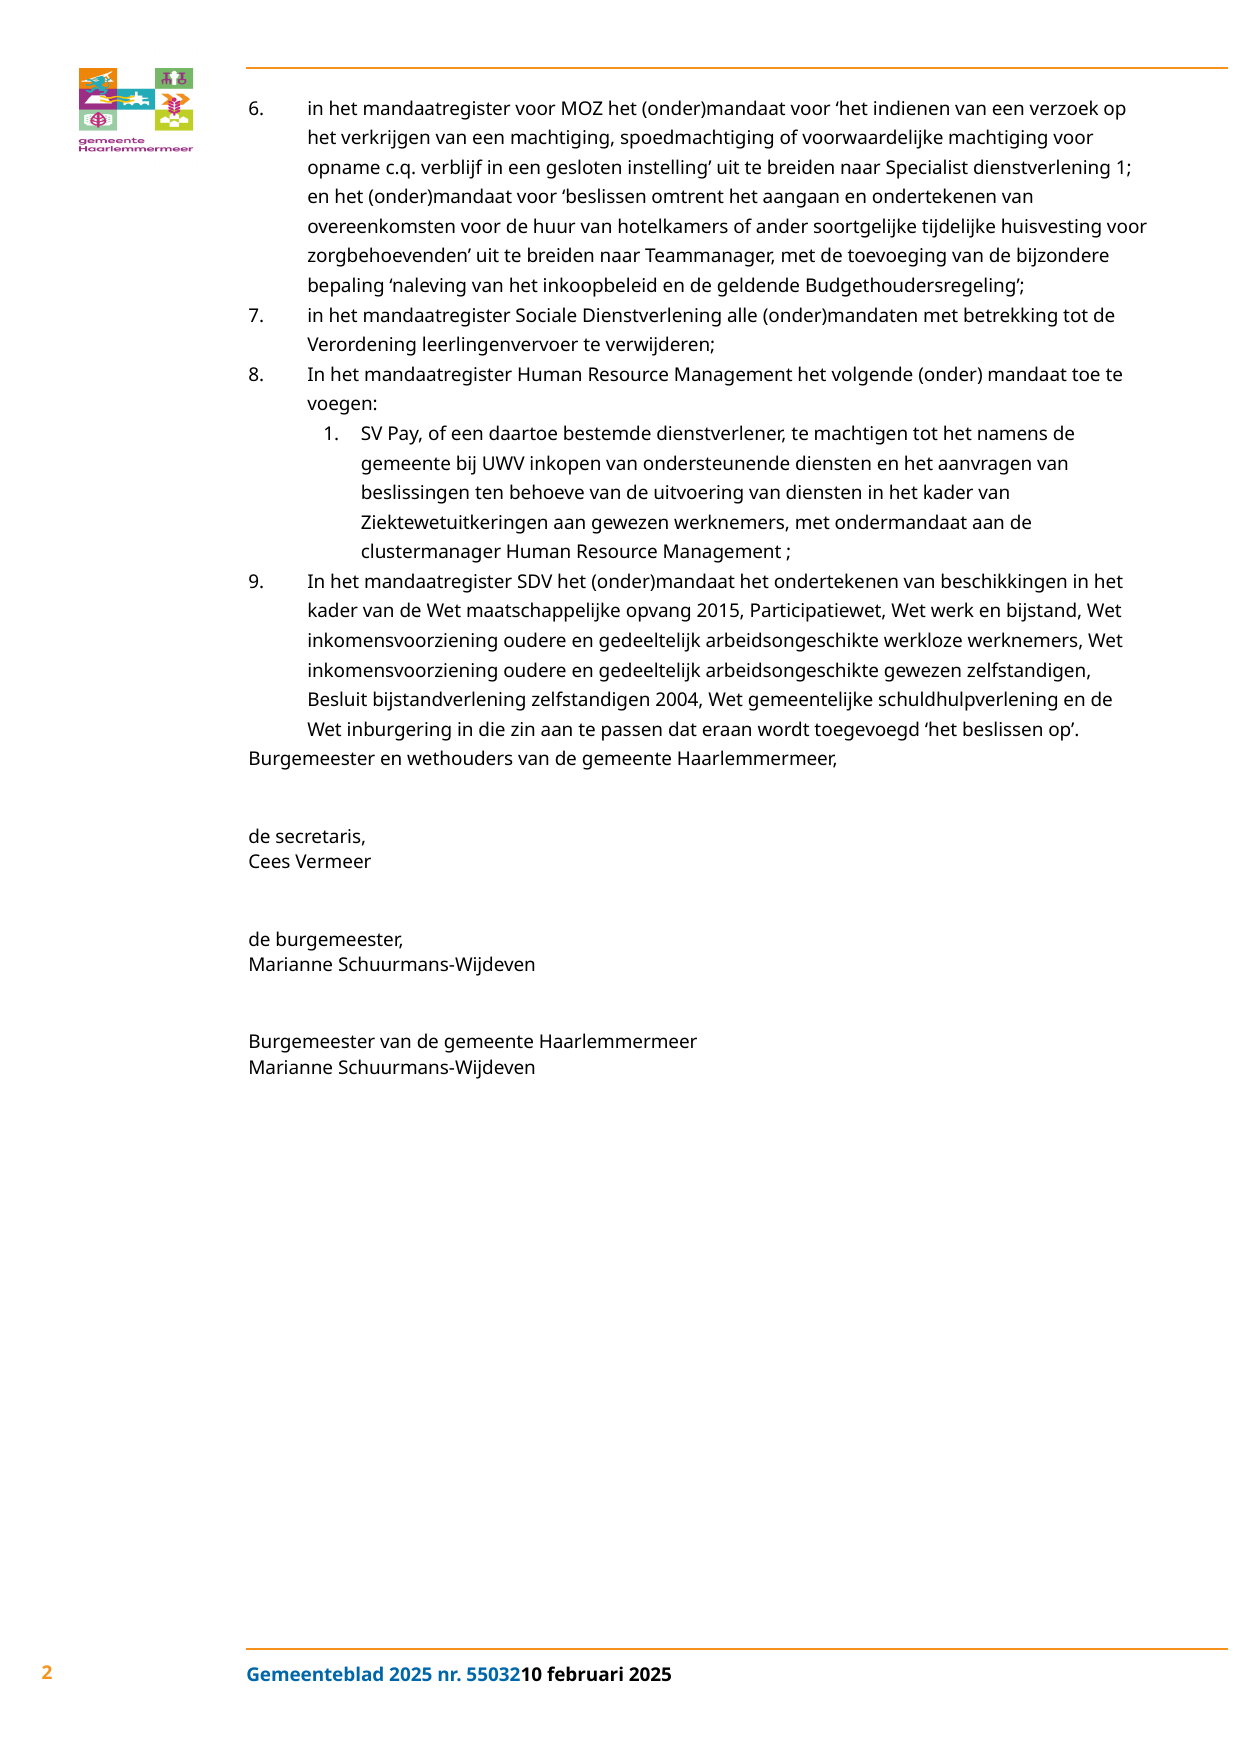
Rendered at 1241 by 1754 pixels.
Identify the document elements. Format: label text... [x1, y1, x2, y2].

picture [41, 47, 231, 172]
list SV Pay, of een daartoe bestemde dienstverlener, te machtigen tot het namens de gemeente bij UWV inkopen van ondersteunende diensten en het aanvragen van beslissingen ten behoeve van de uitvoering van diensten in het kader van Ziektewetuitkeringen aan gewezen werknemers, met ondermandaat aan de clustermanager Human Resource Management ; [323, 420, 1152, 564]
list in het mandaatregister voor MOZ het (onder)mandaat voor ‘het indienen van een verzoek op het verkrijgen van een machtiging, spoedmachtiging of voorwaardelijke machtiging voor opname c.q. verblijf in een gesloten instelling’ uit te breiden naar Specialist dienstverlening 1; en het (onder)mandaat voor ‘beslissen omtrent het aangaan en ondertekenen van overeenkomsten voor de huur van hotelkamers of ander soortgelijke tijdelijke huisvesting voor zorgbehoevenden’ uit te breiden naar Teammanager, met de toevoeging van de bijzondere bepaling ‘naleving van het inkoopbeleid en de geldende Budgethoudersregeling’; [248, 95, 1152, 298]
text Cees Vermeer [248, 848, 1152, 874]
list In het mandaatregister Human Resource Management het volgende (onder) mandaat toe te voegen: [248, 361, 1152, 416]
text Marianne Schuurmans-Wijdeven [248, 951, 1152, 977]
list In het mandaatregister SDV het (onder)mandaat het ondertekenen van beschikkingen in het kader van de Wet maatschappelijke opvang 2015, Participatiewet, Wet werk en bijstand, Wet inkomensvoorziening oudere en gedeeltelijk arbeidsongeschikte werkloze werknemers, Wet inkomensvoorziening oudere en gedeeltelijk arbeidsongeschikte gewezen zelfstandigen, Besluit bijstandverlening zelfstandigen 2004, Wet gemeentelijke schuldhulpverlening en de Wet inburgering in die zin aan te passen dat eraan wordt toegevoegd ‘het beslissen op’. [248, 568, 1152, 742]
text de secretaris, [248, 823, 1152, 848]
text Burgemeester van de gemeente Haarlemmermeer [248, 1029, 1152, 1054]
list in het mandaatregister Sociale Dienstverlening alle (onder)mandaten met betrekking tot de Verordening leerlingenvervoer te verwijderen; [248, 302, 1152, 357]
text Burgemeester en wethouders van de gemeente Haarlemmermeer, [248, 746, 1152, 771]
text Marianne Schuurmans-Wijdeven [248, 1054, 1152, 1080]
text de burgemeester, [248, 926, 1152, 951]
